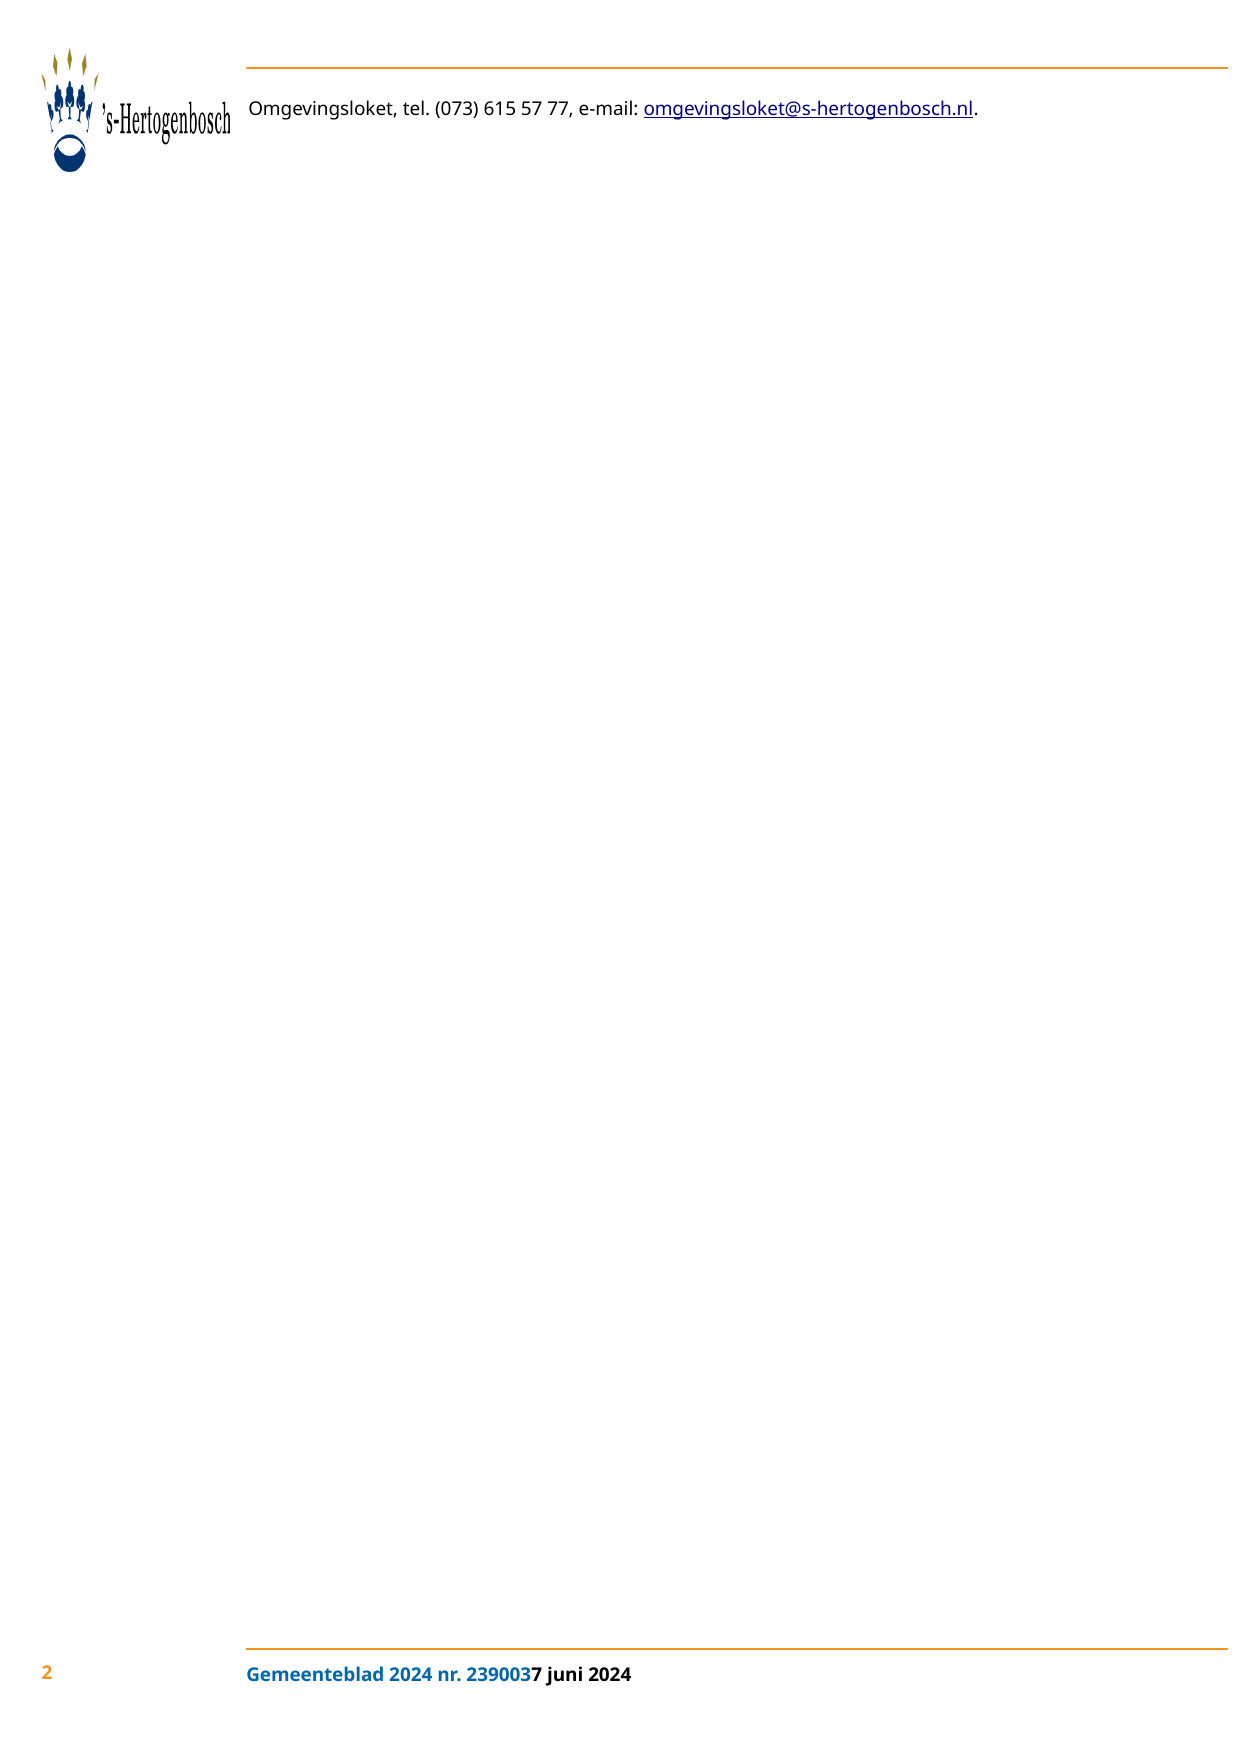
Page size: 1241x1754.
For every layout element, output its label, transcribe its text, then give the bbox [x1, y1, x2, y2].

picture [41, 47, 231, 172]
text Omgevingsloket, tel. (073) 615 57 77, e-mail: omgevingsloket@s-hertogenbosch.nl. [248, 95, 1152, 121]
